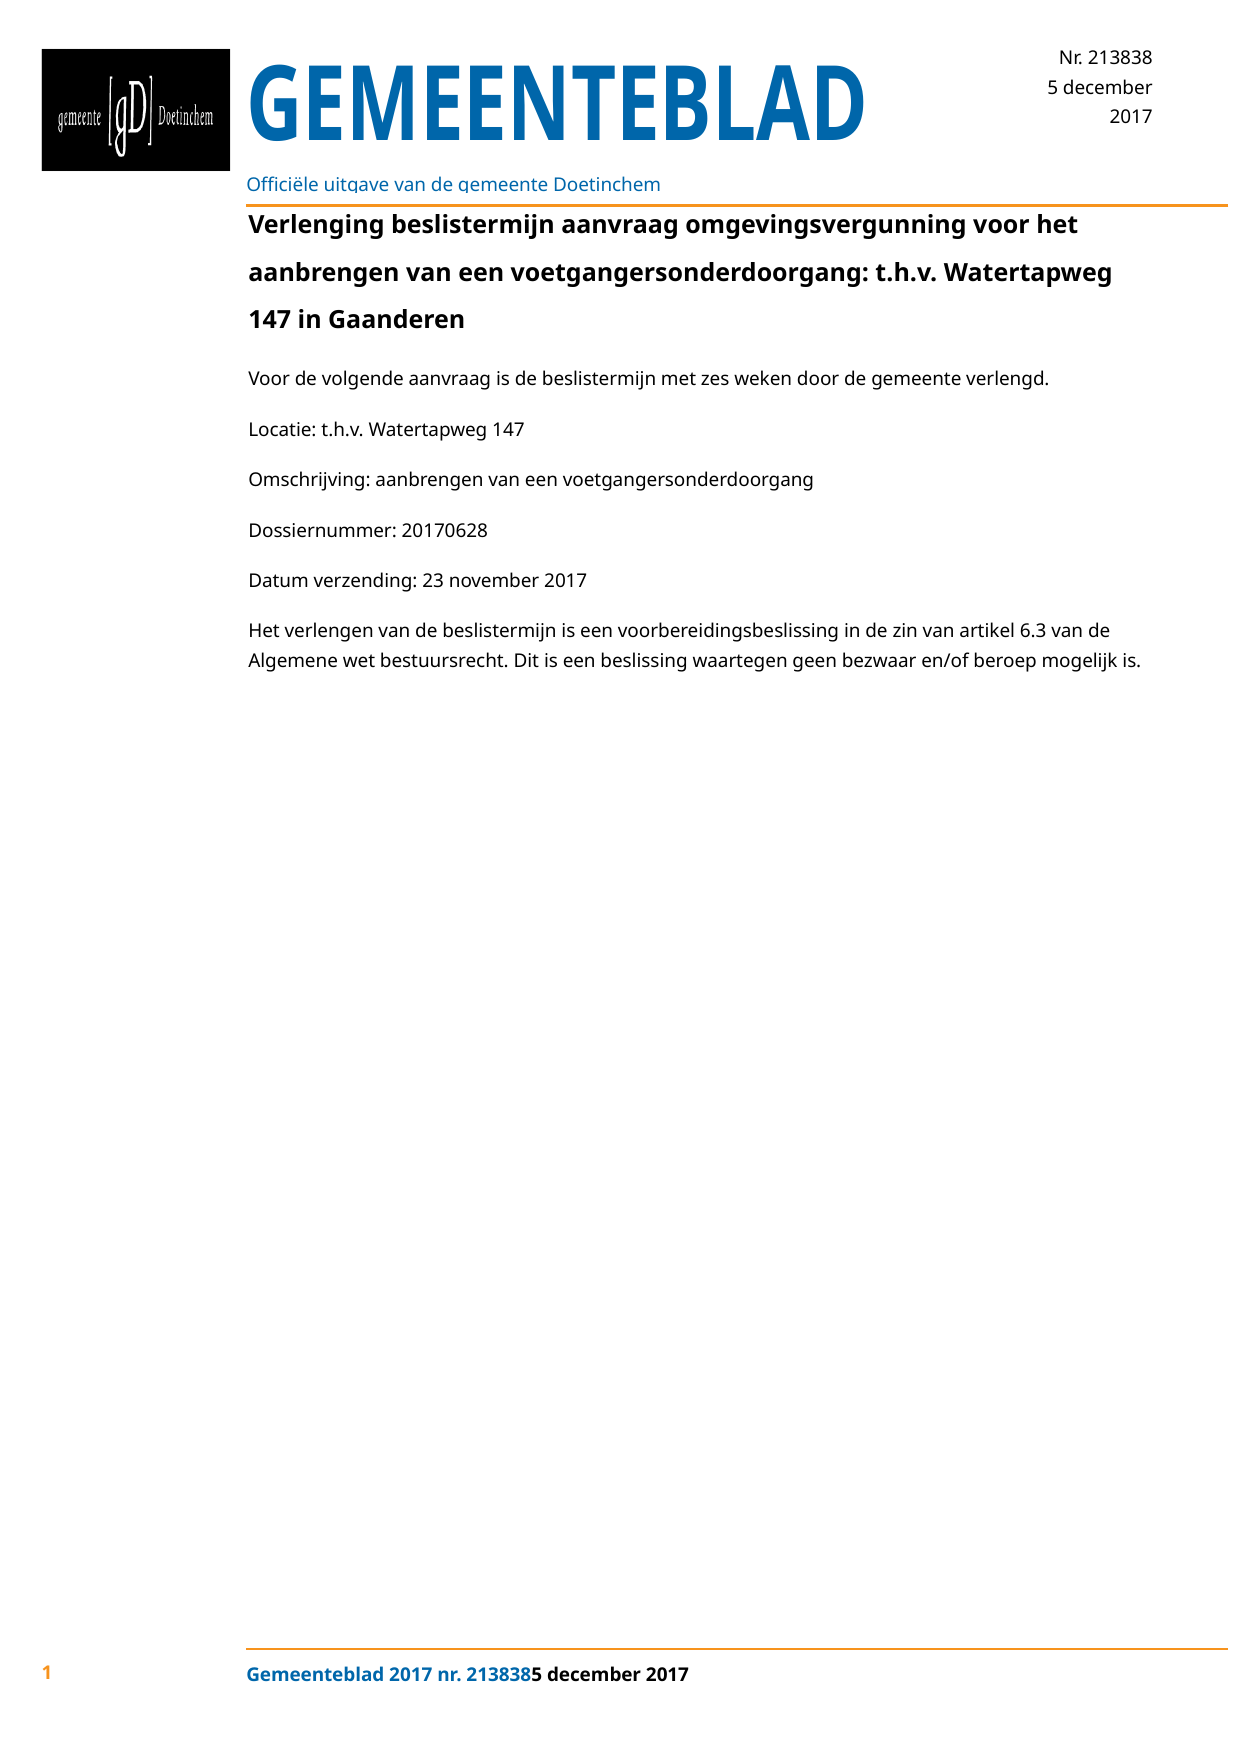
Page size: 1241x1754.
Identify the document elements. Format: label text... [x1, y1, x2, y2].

text Dossiernummer: 20170628 [248, 517, 1152, 542]
text Het verlengen van de beslistermijn is een voorbereidingsbeslissing in de zin van artikel 6.3 van de Algemene wet bestuursrecht. Dit is een beslissing waartegen geen bezwaar en/of beroep mogelijk is. [248, 618, 1152, 673]
picture [41, 47, 231, 172]
text Verlenging beslistermijn aanvraag omgevingsvergunning voor het aanbrengen van een voetgangersonderdoorgang: t.h.v. Watertapweg 147 in Gaanderen [248, 207, 1152, 336]
text Locatie: t.h.v. Watertapweg 147 [248, 416, 1152, 442]
text Datum verzending: 23 november 2017 [248, 567, 1152, 593]
text Omschrijving: aanbrengen van een voetgangersonderdoorgang [248, 466, 1152, 492]
text Voor de volgende aanvraag is de beslistermijn met zes weken door de gemeente verlengd. [248, 366, 1152, 391]
